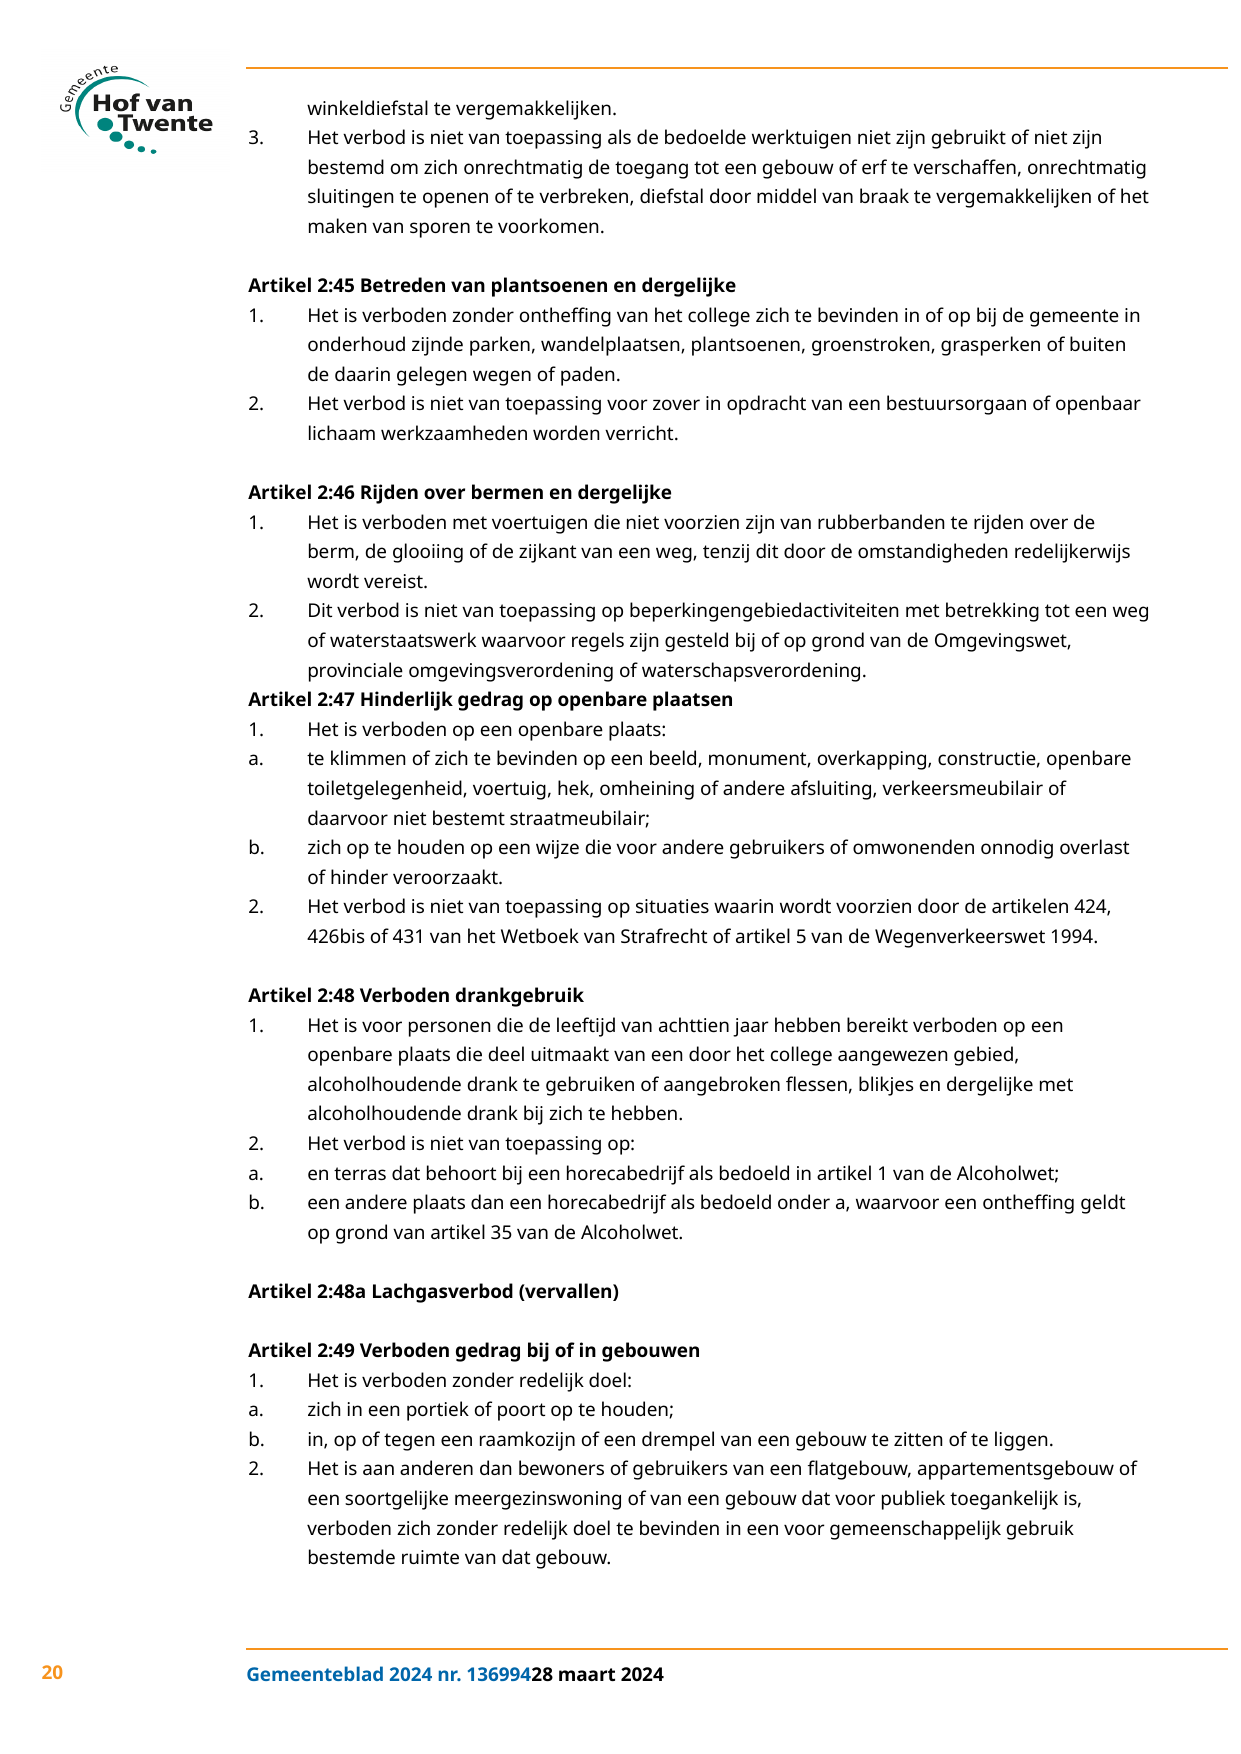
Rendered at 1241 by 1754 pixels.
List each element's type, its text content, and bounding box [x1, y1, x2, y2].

list Het verbod is niet van toepassing voor zover in opdracht van een bestuursorgaan of openbaar lichaam werkzaamheden worden verricht. [248, 391, 1152, 446]
list Het is verboden zonder ontheffing van het college zich te bevinden in of op bij de gemeente in onderhoud zijnde parken, wandelplaatsen, plantsoenen, groenstroken, grasperken of buiten de daarin gelegen wegen of paden. [248, 302, 1152, 387]
list winkeldiefstal te vergemakkelijken. [248, 95, 1152, 121]
list Het verbod is niet van toepassing als de bedoelde werktuigen niet zijn gebruikt of niet zijn bestemd om zich onrechtmatig de toegang tot een gebouw of erf te verschaffen, onrechtmatig sluitingen te openen of te verbreken, diefstal door middel van braak te vergemakkelijken of het maken van sporen te voorkomen. [248, 124, 1152, 239]
list Het is voor personen die de leeftijd van achttien jaar hebben bereikt verboden op een openbare plaats die deel uitmaakt van een door het college aangewezen gebied, alcoholhoudende drank te gebruiken of aangebroken flessen, blikjes en dergelijke met alcoholhoudende drank bij zich te hebben. [248, 1012, 1152, 1126]
text Artikel 2:46 Rijden over bermen en dergelijke [248, 479, 1152, 505]
list Dit verbod is niet van toepassing op beperkingengebiedactiviteiten met betrekking tot een weg of waterstaatswerk waarvoor regels zijn gesteld bij of op grond van de Omgevingswet, provinciale omgevingsverordening of waterschapsverordening. [248, 598, 1152, 683]
list Het is verboden zonder redelijk doel: [248, 1367, 1152, 1393]
list Het is aan anderen dan bewoners of gebruikers van een flatgebouw, appartementsgebouw of een soortgelijke meergezinswoning of van een gebouw dat voor publiek toegankelijk is, verboden zich zonder redelijk doel te bevinden in een voor gemeenschappelijk gebruik bestemde ruimte van dat gebouw. [248, 1456, 1152, 1570]
list zich in een portiek of poort op te houden; [248, 1396, 1152, 1422]
list en terras dat behoort bij een horecabedrijf als bedoeld in artikel 1 van de Alcoholwet; [248, 1160, 1152, 1186]
list Het is verboden op een openbare plaats: [248, 716, 1152, 742]
picture [41, 47, 231, 172]
text Artikel 2:48 Verboden drankgebruik [248, 982, 1152, 1008]
text Artikel 2:45 Betreden van plantsoenen en dergelijke [248, 272, 1152, 298]
list Het is verboden met voertuigen die niet voorzien zijn van rubberbanden te rijden over de berm, de glooiing of de zijkant van een weg, tenzij dit door de omstandigheden redelijkerwijs wordt vereist. [248, 509, 1152, 594]
text Artikel 2:47 Hinderlijk gedrag op openbare plaatsen [248, 686, 1152, 712]
list Het verbod is niet van toepassing op situaties waarin wordt voorzien door de artikelen 424, 426bis of 431 van het Wetboek van Strafrecht of artikel 5 van de Wegenverkeerswet 1994. [248, 893, 1152, 949]
list zich op te houden op een wijze die voor andere gebruikers of omwonenden onnodig overlast of hinder veroorzaakt. [248, 834, 1152, 890]
list een andere plaats dan een horecabedrijf als bedoeld onder a, waarvoor een ontheffing geldt op grond van artikel 35 van de Alcoholwet. [248, 1189, 1152, 1245]
list in, op of tegen een raamkozijn of een drempel van een gebouw te zitten of te liggen. [248, 1426, 1152, 1452]
list Het verbod is niet van toepassing op: [248, 1130, 1152, 1156]
text Artikel 2:49 Verboden gedrag bij of in gebouwen [248, 1337, 1152, 1363]
text Artikel 2:48a Lachgasverbod (vervallen) [248, 1278, 1152, 1304]
list te klimmen of zich te bevinden op een beeld, monument, overkapping, constructie, openbare toiletgelegenheid, voertuig, hek, omheining of andere afsluiting, verkeersmeubilair of daarvoor niet bestemt straatmeubilair; [248, 746, 1152, 831]
